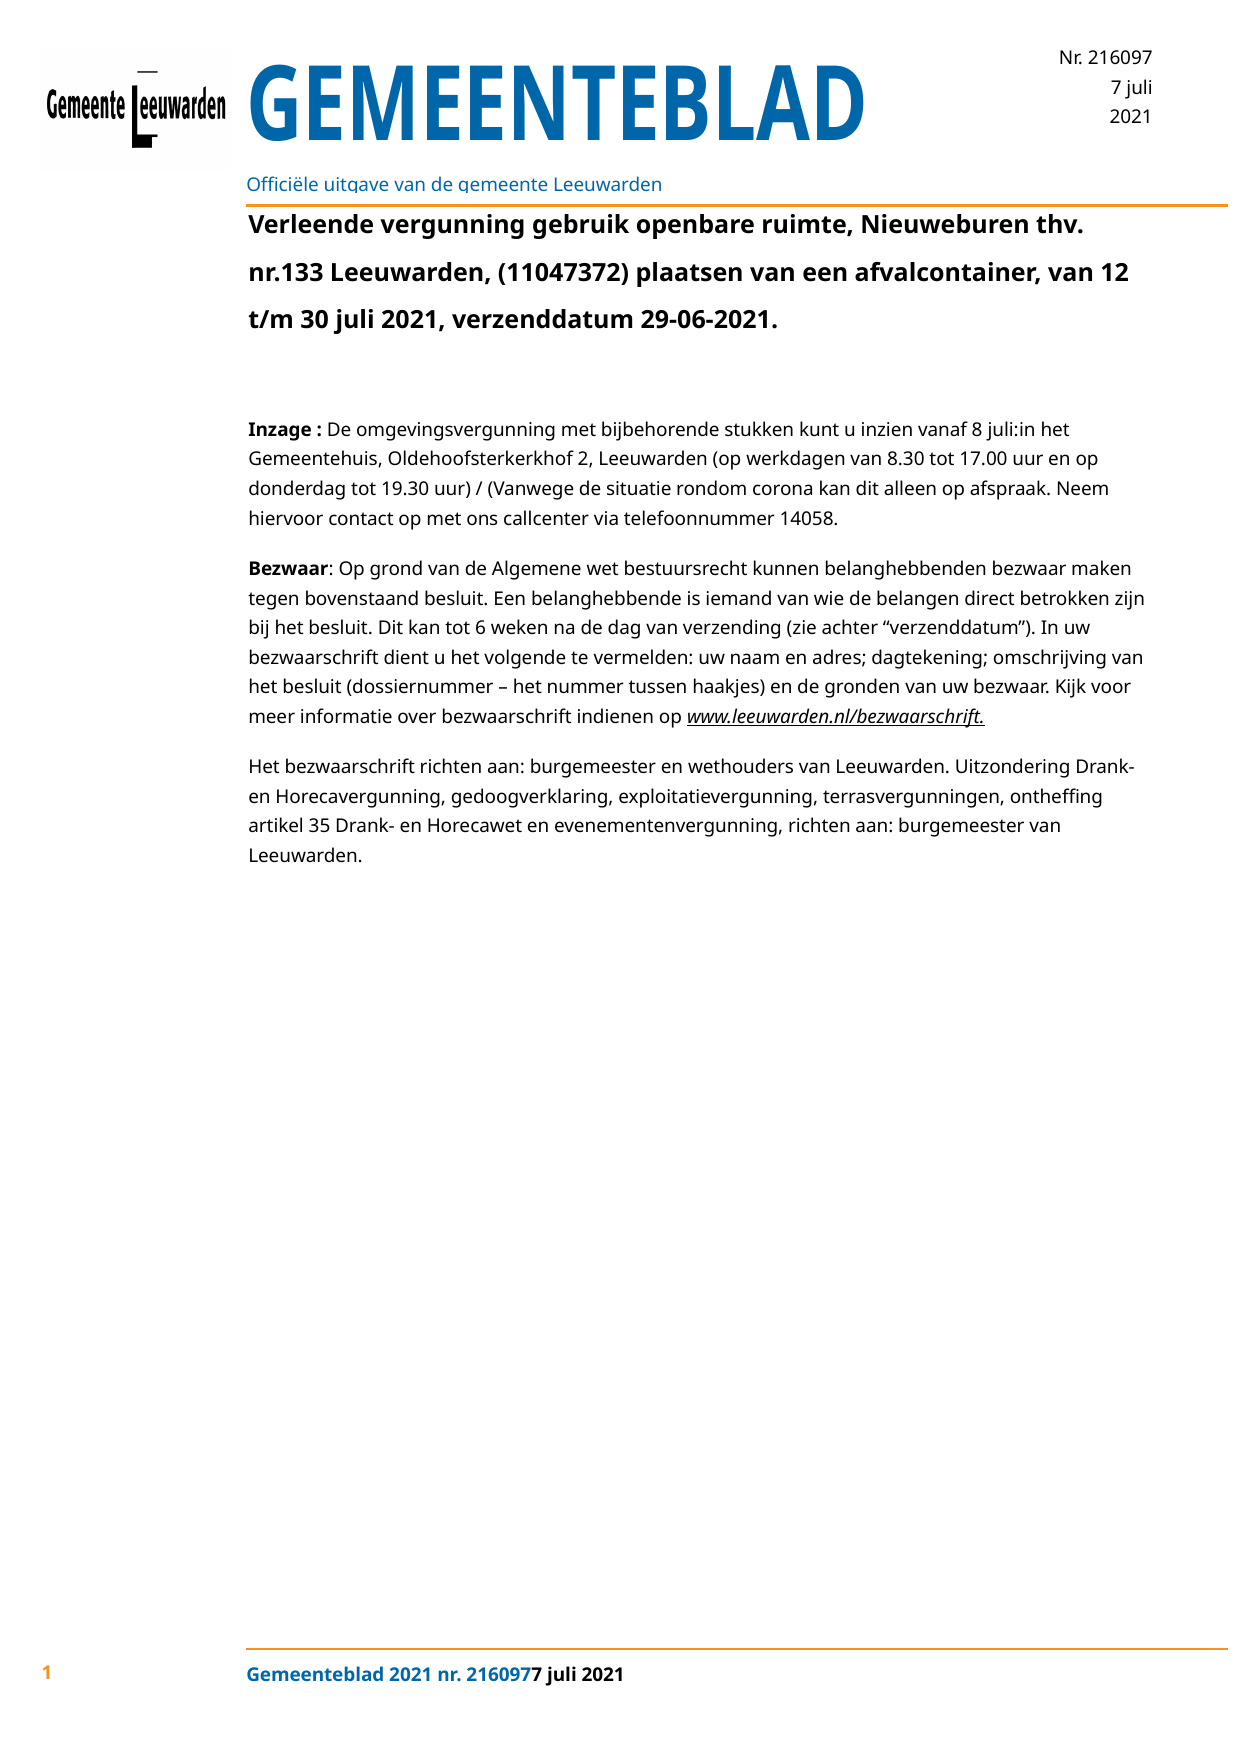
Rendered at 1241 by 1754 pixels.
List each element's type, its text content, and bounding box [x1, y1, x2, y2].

picture [41, 47, 231, 172]
text Het bezwaarschrift richten aan: burgemeester en wethouders van Leeuwarden. Uitzondering Drank- en Horecavergunning, gedoogverklaring, exploitatievergunning, terrasvergunningen, ontheffing artikel 35 Drank- en Horecawet en evenementenvergunning, richten aan: burgemeester van Leeuwarden. [248, 753, 1152, 868]
text Inzage : De omgevingsvergunning met bijbehorende stukken kunt u inzien vanaf 8 juli:in het Gemeentehuis, Oldehoofsterkerkhof 2, Leeuwarden (op werkdagen van 8.30 tot 17.00 uur en op donderdag tot 19.30 uur) / (Vanwege de situatie rondom corona kan dit alleen op afspraak. Neem hiervoor contact op met ons callcenter via telefoonnummer 14058. [248, 416, 1152, 530]
text Verleende vergunning gebruik openbare ruimte, Nieuweburen thv. nr.133 Leeuwarden, (11047372) plaatsen van een afvalcontainer, van 12 t/m 30 juli 2021, verzenddatum 29-06-2021. [248, 207, 1152, 336]
text Bezwaar: Op grond van de Algemene wet bestuursrecht kunnen belanghebbenden bezwaar maken tegen bovenstaand besluit. Een belanghebbende is iemand van wie de belangen direct betrokken zijn bij het besluit. Dit kan tot 6 weken na de dag van verzending (zie achter “verzenddatum”). In uw bezwaarschrift dient u het volgende te vermelden: uw naam en adres; dagtekening; omschrijving van het besluit (dossiernummer – het nummer tussen haakjes) en de gronden van uw bezwaar. Kijk voor meer informatie over bezwaarschrift indienen op www.leeuwarden.nl/bezwaarschrift. [248, 555, 1152, 729]
